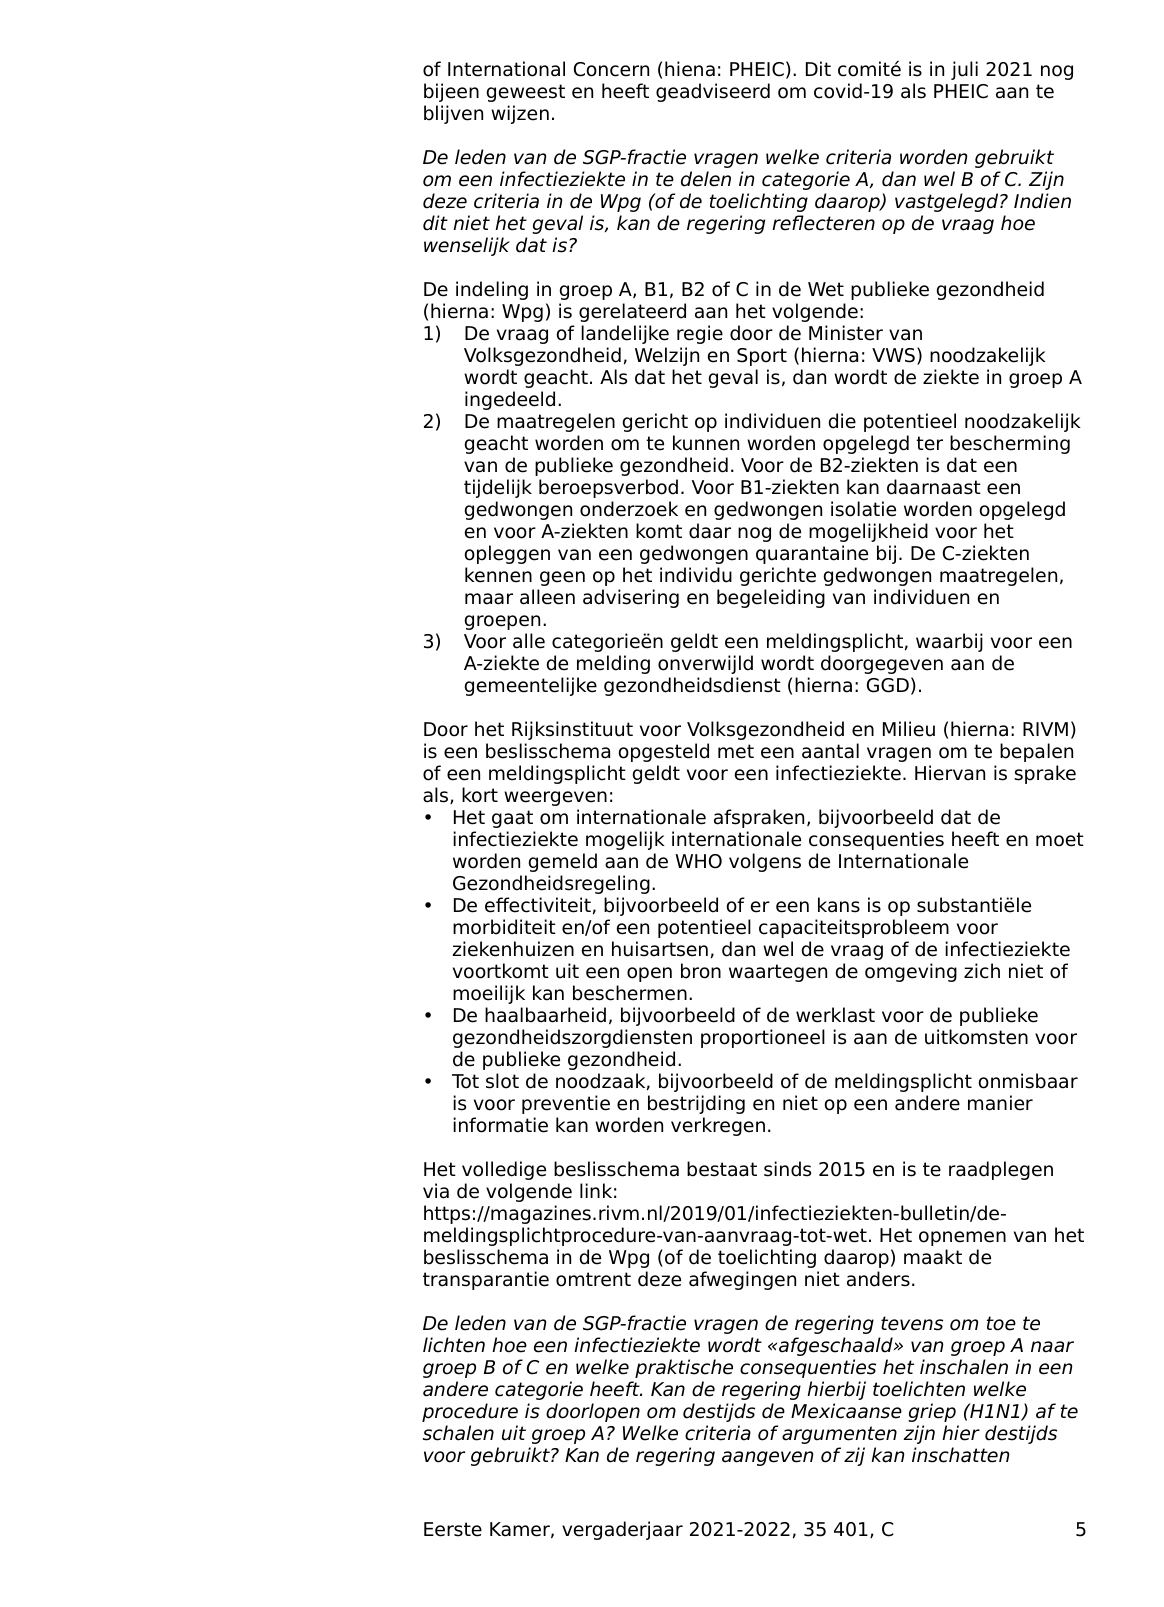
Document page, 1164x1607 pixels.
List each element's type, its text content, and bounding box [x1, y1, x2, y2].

text De leden van de SGP-fractie vragen welke criteria worden gebruikt om een infectieziekte in te delen in categorie A, dan wel B of C. Zijn deze criteria in de Wpg (of de toelichting daarop) vastgelegd? Indien dit niet het geval is, kan de regering reflecteren op de vraag hoe wenselijk dat is? [422, 147, 1087, 257]
text • Tot slot de noodzaak, bijvoorbeeld of de meldingsplicht onmisbaar is voor preventie en bestrijding en niet op een andere manier informatie kan worden verkregen. [422, 1071, 1087, 1137]
text De leden van de SGP-fractie vragen de regering tevens om toe te lichten hoe een infectieziekte wordt «afgeschaald» van groep A naar groep B of C en welke praktische consequenties het inschalen in een andere categorie heeft. Kan de regering hierbij toelichten welke procedure is doorlopen om destijds de Mexicaanse griep (H1N1) af te schalen uit groep A? Welke criteria of argumenten zijn hier destijds voor gebruikt? Kan de regering aangeven of zij kan inschatten [422, 1313, 1087, 1467]
text Door het Rijksinstituut voor Volksgezondheid en Milieu (hierna: RIVM) is een beslisschema opgesteld met een aantal vragen om te bepalen of een meldingsplicht geldt voor een infectieziekte. Hiervan is sprake als, kort weergeven: [422, 719, 1087, 807]
text of International Concern (hiena: PHEIC). Dit comité is in juli 2021 nog bijeen geweest en heeft geadviseerd om covid-19 als PHEIC aan te blijven wijzen. [422, 59, 1087, 125]
text 3) Voor alle categorieën geldt een meldingsplicht, waarbij voor een A-ziekte de melding onverwijld wordt doorgegeven aan de gemeentelijke gezondheidsdienst (hierna: GGD). [422, 631, 1087, 697]
text 1) De vraag of landelijke regie door de Minister van Volksgezondheid, Welzijn en Sport (hierna: VWS) noodzakelijk wordt geacht. Als dat het geval is, dan wordt de ziekte in groep A ingedeeld. [422, 323, 1087, 411]
text • Het gaat om internationale afspraken, bijvoorbeeld dat de infectieziekte mogelijk internationale consequenties heeft en moet worden gemeld aan de WHO volgens de Internationale Gezondheidsregeling. [422, 807, 1087, 895]
text • De effectiviteit, bijvoorbeeld of er een kans is op substantiële morbiditeit en/of een potentieel capaciteitsprobleem voor ziekenhuizen en huisartsen, dan wel de vraag of de infectieziekte voortkomt uit een open bron waartegen de omgeving zich niet of moeilijk kan beschermen. [422, 895, 1087, 1005]
text 2) De maatregelen gericht op individuen die potentieel noodzakelijk geacht worden om te kunnen worden opgelegd ter bescherming van de publieke gezondheid. Voor de B2-ziekten is dat een tijdelijk beroepsverbod. Voor B1-ziekten kan daarnaast een gedwongen onderzoek en gedwongen isolatie worden opgelegd en voor A-ziekten komt daar nog de mogelijkheid voor het opleggen van een gedwongen quarantaine bij. De C-ziekten kennen geen op het individu gerichte gedwongen maatregelen, maar alleen advisering en begeleiding van individuen en groepen. [422, 411, 1087, 631]
text De indeling in groep A, B1, B2 of C in de Wet publieke gezondheid (hierna: Wpg) is gerelateerd aan het volgende: [422, 279, 1087, 323]
text Het volledige beslisschema bestaat sinds 2015 en is te raadplegen via de volgende link: https://magazines.rivm.nl/2019/01/infectieziekten-bulletin/de-meldingsplichtprocedure-van-aanvraag-tot-wet. Het opnemen van het beslisschema in de Wpg (of de toelichting daarop) maakt de transparantie omtrent deze afwegingen niet anders. [422, 1159, 1087, 1291]
text • De haalbaarheid, bijvoorbeeld of de werklast voor de publieke gezondheidszorgdiensten proportioneel is aan de uitkomsten voor de publieke gezondheid. [422, 1005, 1087, 1071]
